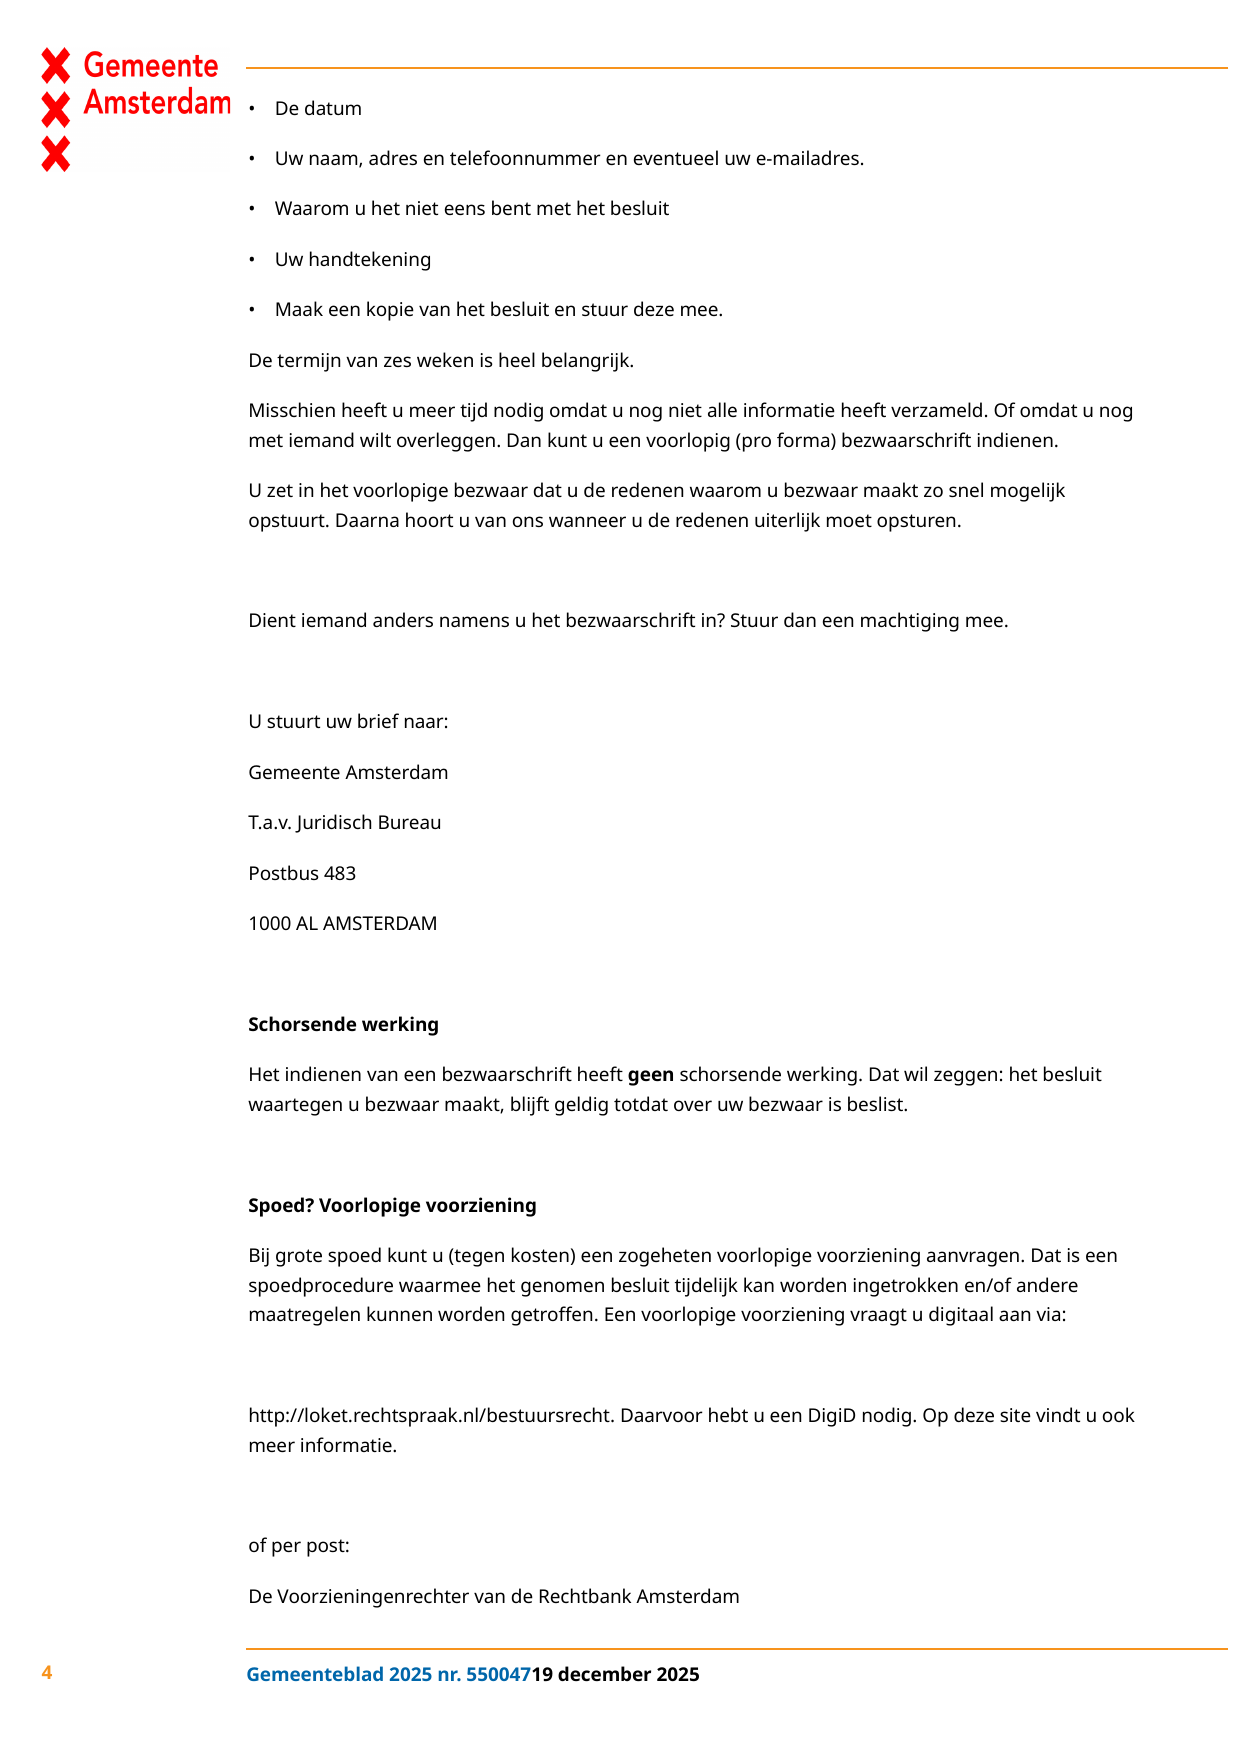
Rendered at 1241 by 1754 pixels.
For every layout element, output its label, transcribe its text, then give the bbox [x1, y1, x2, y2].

text • De datum [248, 95, 1152, 121]
text Misschien heeft u meer tijd nodig omdat u nog niet alle informatie heeft verzameld. Of omdat u nog met iemand wilt overleggen. Dan kunt u een voorlopig (pro forma) bezwaarschrift indienen. [248, 397, 1152, 453]
picture [41, 47, 231, 172]
text 1000 AL AMSTERDAM [248, 910, 1152, 936]
text U stuurt uw brief naar: [248, 708, 1152, 734]
text • Maak een kopie van het besluit en stuur deze mee. [248, 296, 1152, 322]
text De termijn van zes weken is heel belangrijk. [248, 347, 1152, 373]
text Spoed? Voorlopige voorziening [248, 1192, 1152, 1218]
text of per post: [248, 1533, 1152, 1558]
text U zet in het voorlopige bezwaar dat u de redenen waarom u bezwaar maakt zo snel mogelijk opstuurt. Daarna hoort u van ons wanneer u de redenen uiterlijk moet opsturen. [248, 477, 1152, 533]
text T.a.v. Juridisch Bureau [248, 809, 1152, 835]
text • Uw naam, adres en telefoonnummer en eventueel uw e-mailadres. [248, 145, 1152, 171]
text Dient iemand anders namens u het bezwaarschrift in? Stuur dan een machtiging mee. [248, 608, 1152, 633]
text De Voorzieningenrechter van de Rechtbank Amsterdam [248, 1583, 1152, 1609]
text Postbus 483 [248, 860, 1152, 886]
text Bij grote spoed kunt u (tegen kosten) een zogeheten voorlopige voorziening aanvragen. Dat is een spoedprocedure waarmee het genomen besluit tijdelijk kan worden ingetrokken en/of andere maatregelen kunnen worden getroffen. Een voorlopige voorziening vraagt u digitaal aan via: [248, 1242, 1152, 1327]
text • Waarom u het niet eens bent met het besluit [248, 196, 1152, 221]
text Schorsende werking [248, 1011, 1152, 1037]
text Gemeente Amsterdam [248, 759, 1152, 785]
text • Uw handtekening [248, 246, 1152, 272]
text Het indienen van een bezwaarschrift heeft geen schorsende werking. Dat wil zeggen: het besluit waartegen u bezwaar maakt, blijft geldig totdat over uw bezwaar is beslist. [248, 1061, 1152, 1117]
text http://loket.rechtspraak.nl/bestuursrecht. Daarvoor hebt u een DigiD nodig. Op deze site vindt u ook meer informatie. [248, 1402, 1152, 1458]
